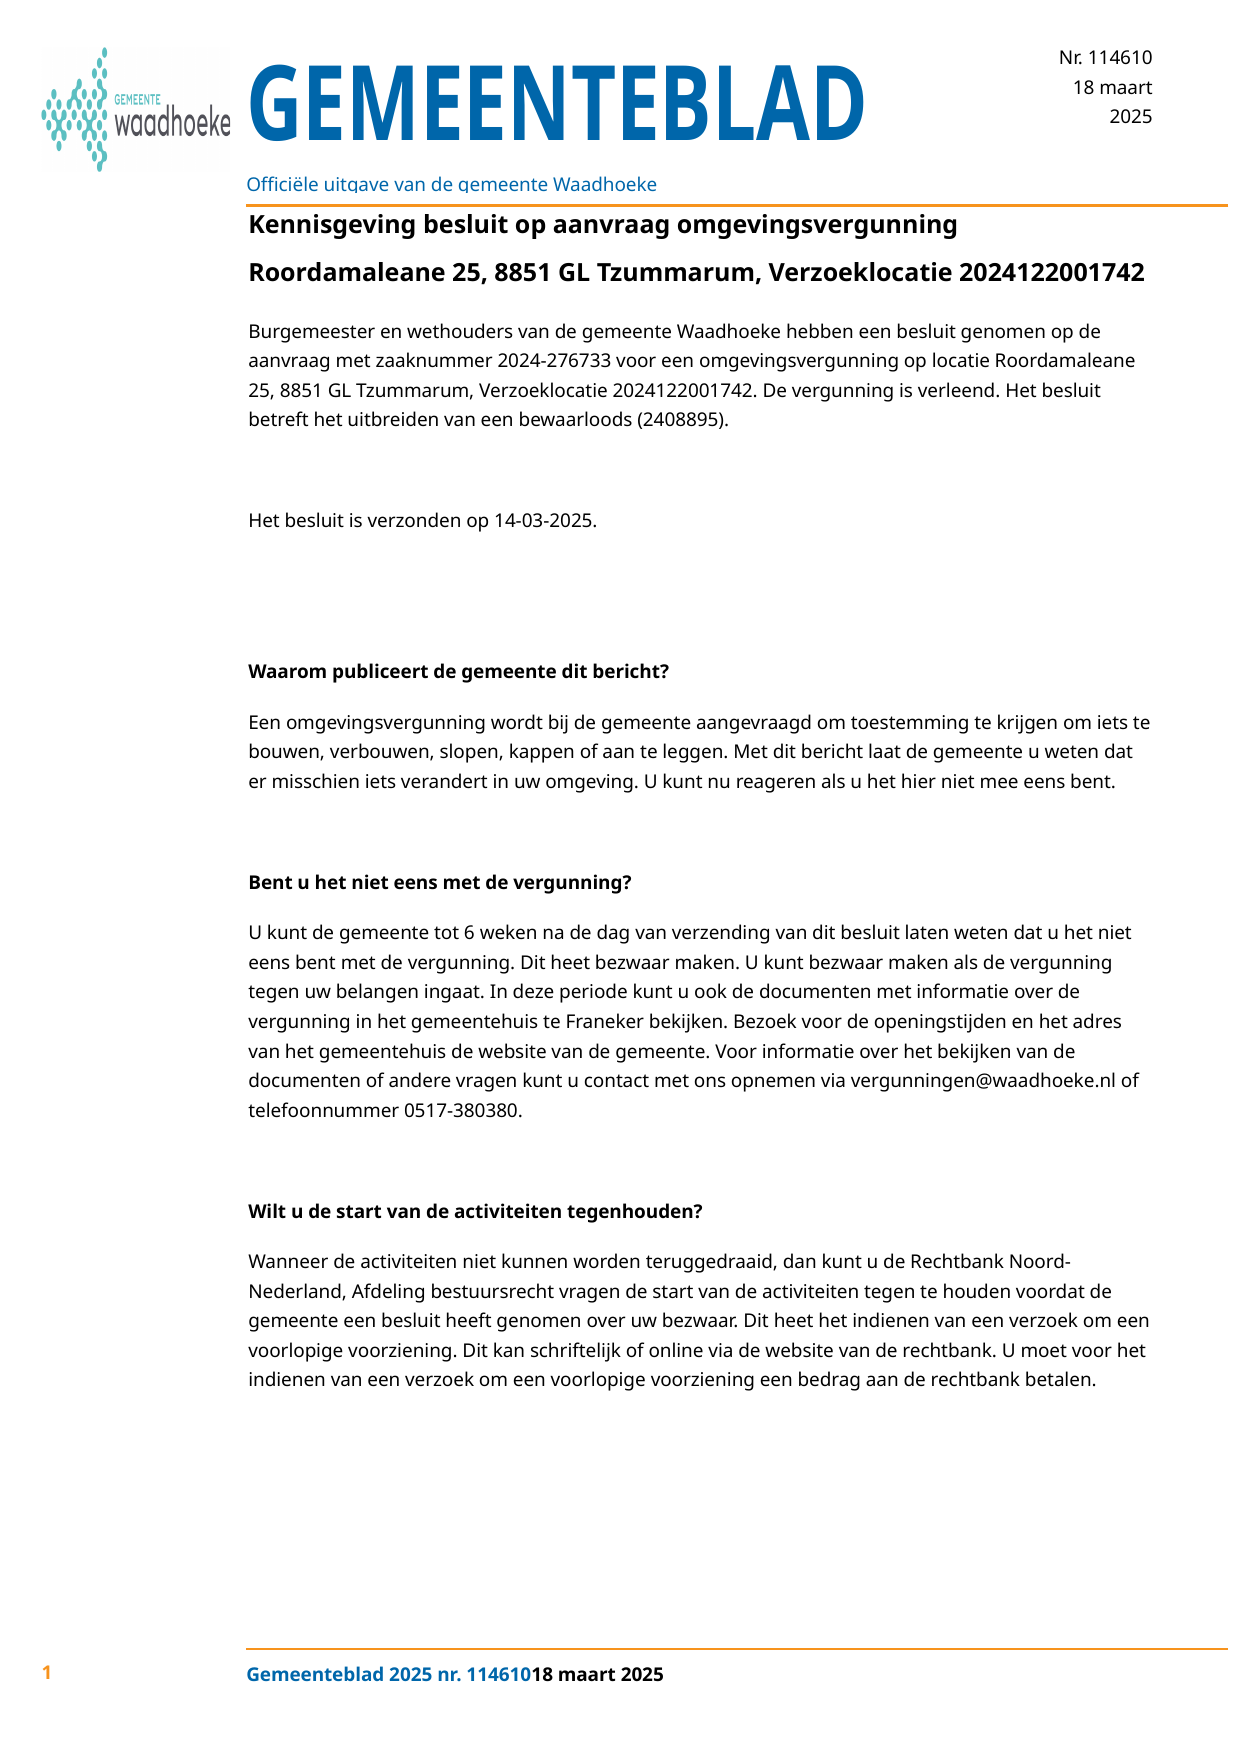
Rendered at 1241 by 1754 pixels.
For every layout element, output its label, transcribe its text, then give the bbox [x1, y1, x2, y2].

text Wanneer de activiteiten niet kunnen worden teruggedraaid, dan kunt u de Rechtbank Noord-Nederland, Afdeling bestuursrecht vragen de start van de activiteiten tegen te houden voordat de gemeente een besluit heeft genomen over uw bezwaar. Dit heet het indienen van een verzoek om een voorlopige voorziening. Dit kan schriftelijk of online via de website van de rechtbank. U moet voor het indienen van een verzoek om een voorlopige voorziening een bedrag aan de rechtbank betalen. [248, 1248, 1152, 1392]
text Kennisgeving besluit op aanvraag omgevingsvergunning Roordamaleane 25, 8851 GL Tzummarum, Verzoeklocatie 2024122001742 [248, 207, 1152, 288]
text Een omgevingsvergunning wordt bij de gemeente aangevraagd om toestemming te krijgen om iets te bouwen, verbouwen, slopen, kappen of aan te leggen. Met dit bericht laat de gemeente u weten dat er misschien iets verandert in uw omgeving. U kunt nu reageren als u het hier niet mee eens bent. [248, 709, 1152, 794]
text U kunt de gemeente tot 6 weken na de dag van verzending van dit besluit laten weten dat u het niet eens bent met de vergunning. Dit heet bezwaar maken. U kunt bezwaar maken als de vergunning tegen uw belangen ingaat. In deze periode kunt u ook de documenten met informatie over de vergunning in het gemeentehuis te Franeker bekijken. Bezoek voor de openingstijden en het adres van het gemeentehuis de website van de gemeente. Voor informatie over het bekijken van de documenten of andere vragen kunt u contact met ons opnemen via vergunningen@waadhoeke.nl of telefoonnummer 0517-380380. [248, 919, 1152, 1123]
picture [41, 47, 231, 172]
text Burgemeester en wethouders van de gemeente Waadhoeke hebben een besluit genomen op de aanvraag met zaaknummer 2024-276733 voor een omgevingsvergunning op locatie Roordamaleane 25, 8851 GL Tzummarum, Verzoeklocatie 2024122001742. De vergunning is verleend. Het besluit betreft het uitbreiden van een bewaarloods (2408895). [248, 318, 1152, 432]
text Bent u het niet eens met de vergunning? [248, 869, 1152, 895]
text Wilt u de start van de activiteiten tegenhouden? [248, 1198, 1152, 1224]
text Waarom publiceert de gemeente dit bericht? [248, 659, 1152, 684]
text Het besluit is verzonden op 14-03-2025. [248, 507, 1152, 533]
